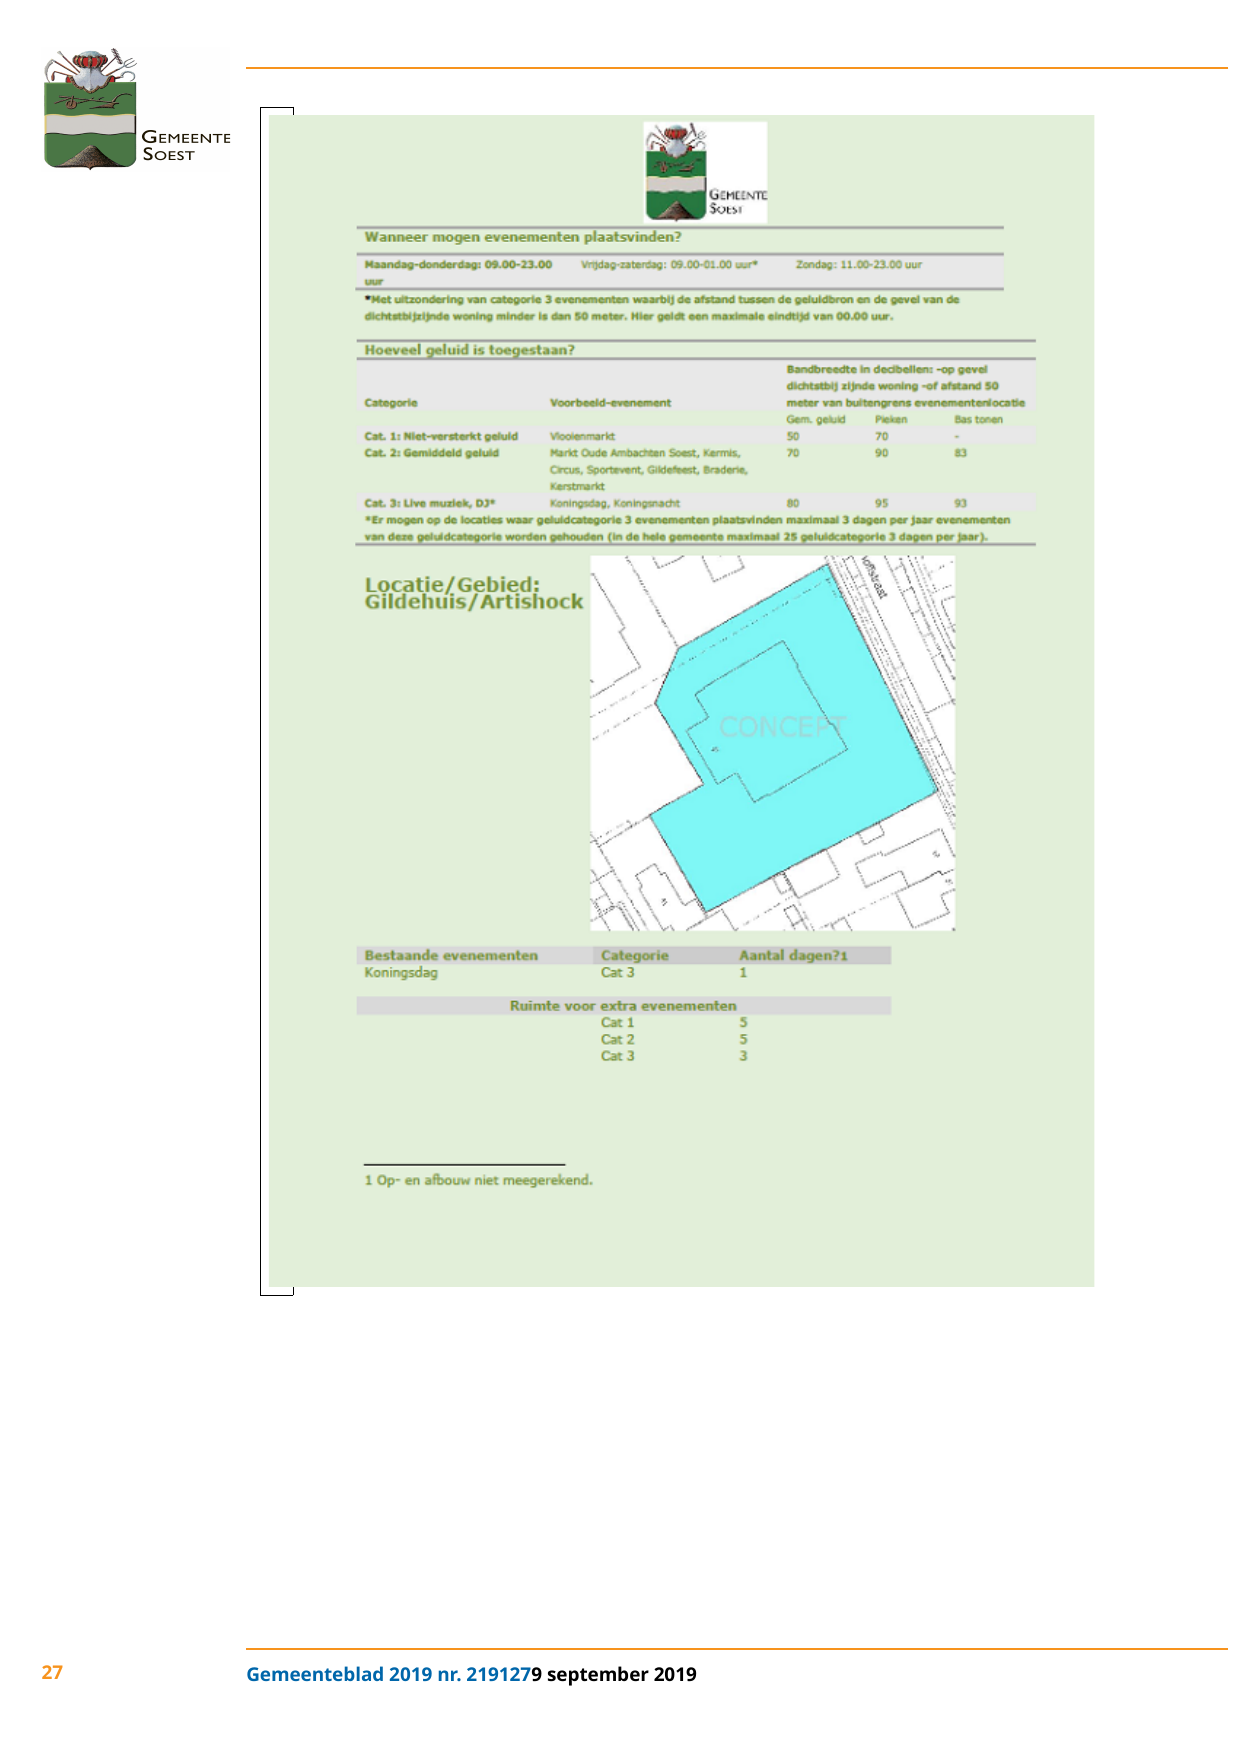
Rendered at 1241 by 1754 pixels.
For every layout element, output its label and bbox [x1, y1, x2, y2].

picture [41, 47, 231, 172]
picture [268, 115, 1096, 1287]
